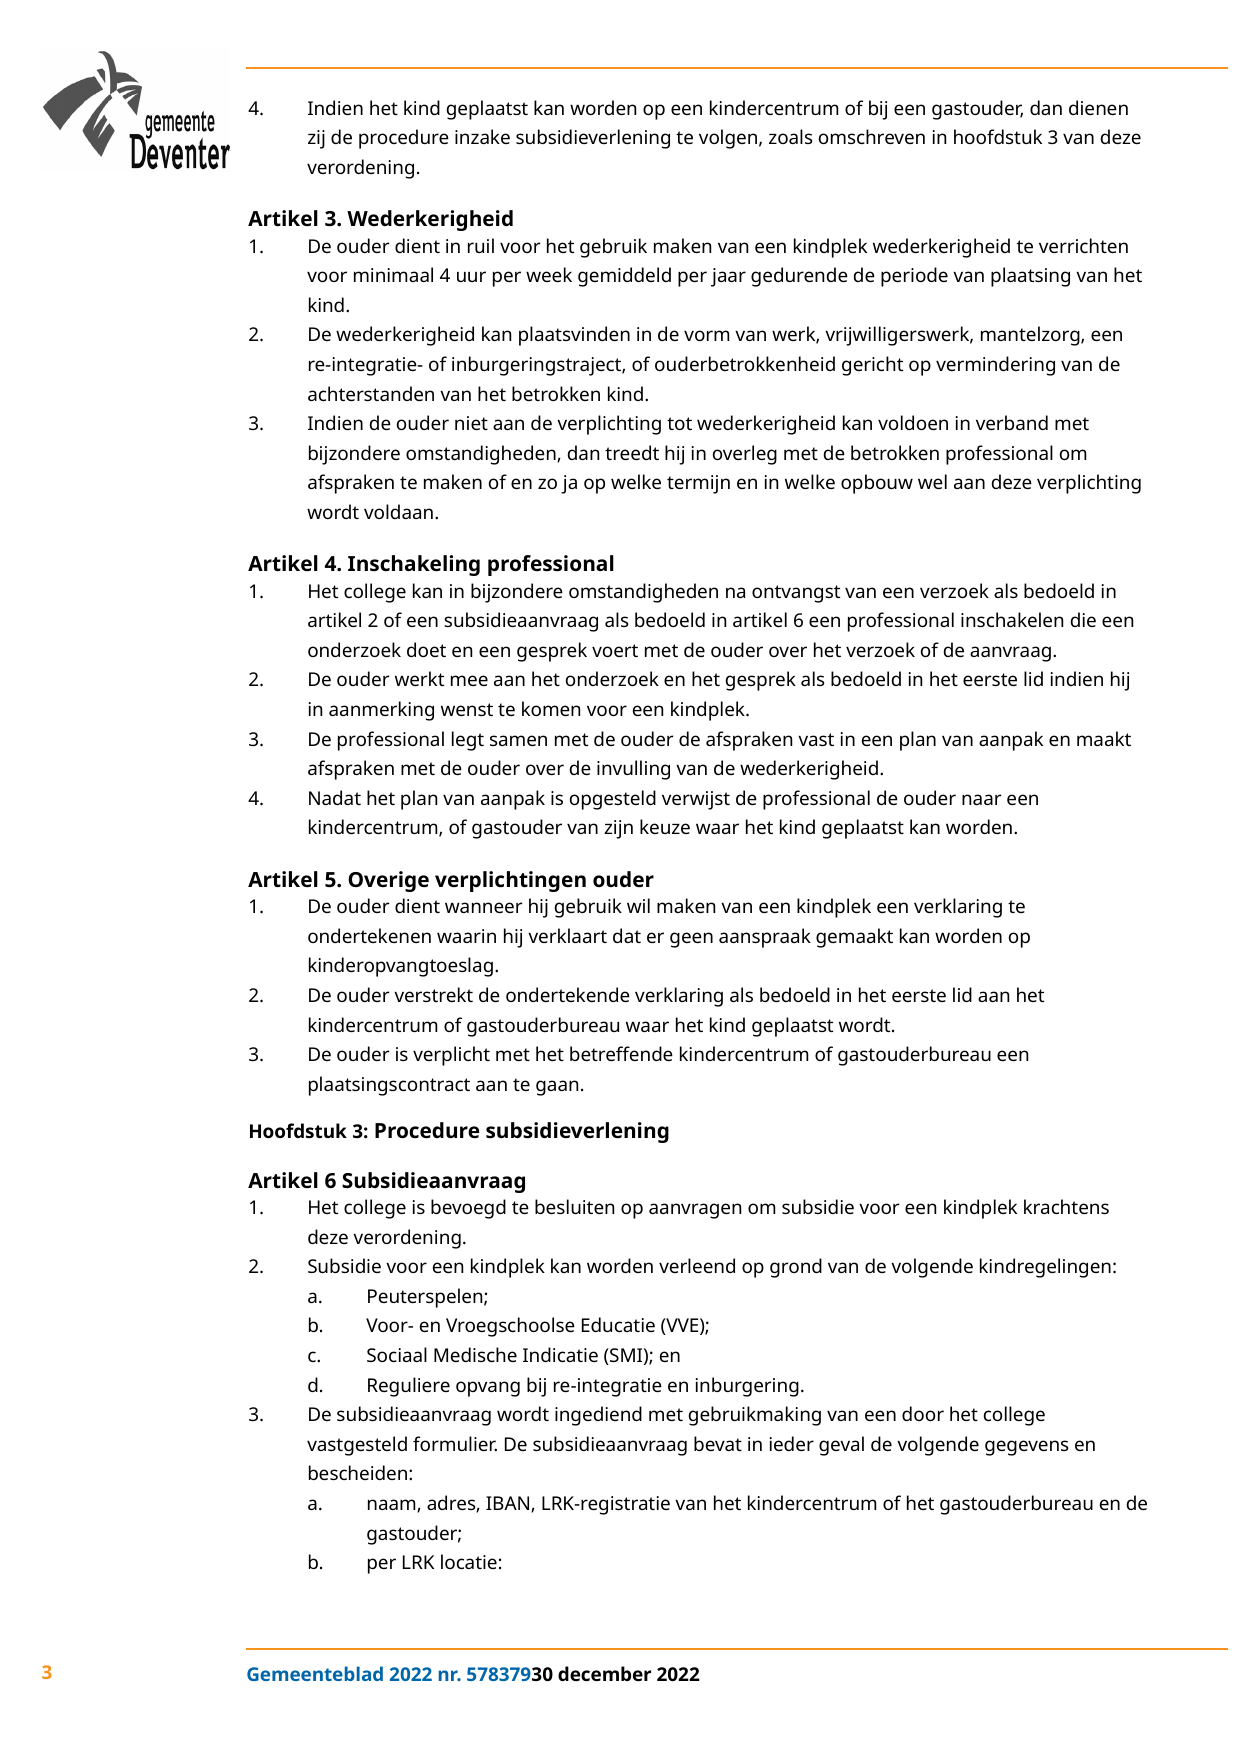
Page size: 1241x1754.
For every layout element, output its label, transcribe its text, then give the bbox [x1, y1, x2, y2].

list De ouder verstrekt de ondertekende verklaring als bedoeld in het eerste lid aan het kindercentrum of gastouderbureau waar het kind geplaatst wordt. [248, 982, 1152, 1037]
list De professional legt samen met de ouder de afspraken vast in een plan van aanpak en maakt afspraken met de ouder over de invulling van de wederkerigheid. [248, 726, 1152, 781]
list Peuterspelen; [307, 1283, 1152, 1309]
list Het college kan in bijzondere omstandigheden na ontvangst van een verzoek als bedoeld in artikel 2 of een subsidieaanvraag als bedoeld in artikel 6 een professional inschakelen die een onderzoek doet en een gesprek voert met de ouder over het verzoek of de aanvraag. [248, 578, 1152, 663]
list Sociaal Medische Indicatie (SMI); en [307, 1342, 1152, 1368]
list De ouder werkt mee aan het onderzoek en het gesprek als bedoeld in het eerste lid indien hij in aanmerking wenst te komen voor een kindplek. [248, 667, 1152, 722]
list Het college is bevoegd te besluiten op aanvragen om subsidie voor een kindplek krachtens deze verordening. [248, 1194, 1152, 1249]
list Voor- en Vroegschoolse Educatie (VVE); [307, 1313, 1152, 1338]
list Indien het kind geplaatst kan worden op een kindercentrum of bij een gastouder, dan dienen zij de procedure inzake subsidieverlening te volgen, zoals omschreven in hoofdstuk 3 van deze verordening. [248, 95, 1152, 180]
text Artikel 5. Overige verplichtingen ouder [248, 865, 1152, 893]
list De wederkerigheid kan plaatsvinden in de vorm van werk, vrijwilligerswerk, mantelzorg, een re-integratie- of inburgeringstraject, of ouderbetrokkenheid gericht op vermindering van de achterstanden van het betrokken kind. [248, 322, 1152, 406]
list Subsidie voor een kindplek kan worden verleend op grond van de volgende kindregelingen: [248, 1253, 1152, 1279]
list Indien de ouder niet aan de verplichting tot wederkerigheid kan voldoen in verband met bijzondere omstandigheden, dan treedt hij in overleg met de betrokken professional om afspraken te maken of en zo ja op welke termijn en in welke opbouw wel aan deze verplichting wordt voldaan. [248, 410, 1152, 525]
list Reguliere opvang bij re-integratie en inburgering. [307, 1372, 1152, 1397]
picture [41, 47, 231, 172]
text Artikel 6 Subsidieaanvraag [248, 1166, 1152, 1194]
list naam, adres, IBAN, LRK-registratie van het kindercentrum of het gastouderbureau en de gastouder; [307, 1490, 1152, 1545]
text Artikel 3. Wederkerigheid [248, 204, 1152, 233]
list Nadat het plan van aanpak is opgesteld verwijst de professional de ouder naar een kindercentrum, of gastouder van zijn keuze waar het kind geplaatst kan worden. [248, 785, 1152, 840]
text Artikel 4. Inschakeling professional [248, 549, 1152, 578]
text Hoofdstuk 3: Procedure subsidieverlening [248, 1117, 1152, 1145]
list De ouder dient wanneer hij gebruik wil maken van een kindplek een verklaring te ondertekenen waarin hij verklaart dat er geen aanspraak gemaakt kan worden op kinderopvangtoeslag. [248, 893, 1152, 978]
list De ouder dient in ruil voor het gebruik maken van een kindplek wederkerigheid te verrichten voor minimaal 4 uur per week gemiddeld per jaar gedurende de periode van plaatsing van het kind. [248, 233, 1152, 318]
list per LRK locatie: [307, 1549, 1152, 1575]
list De ouder is verplicht met het betreffende kindercentrum of gastouderbureau een plaatsingscontract aan te gaan. [248, 1041, 1152, 1097]
list De subsidieaanvraag wordt ingediend met gebruikmaking van een door het college vastgesteld formulier. De subsidieaanvraag bevat in ieder geval de volgende gegevens en bescheiden: [248, 1401, 1152, 1486]
